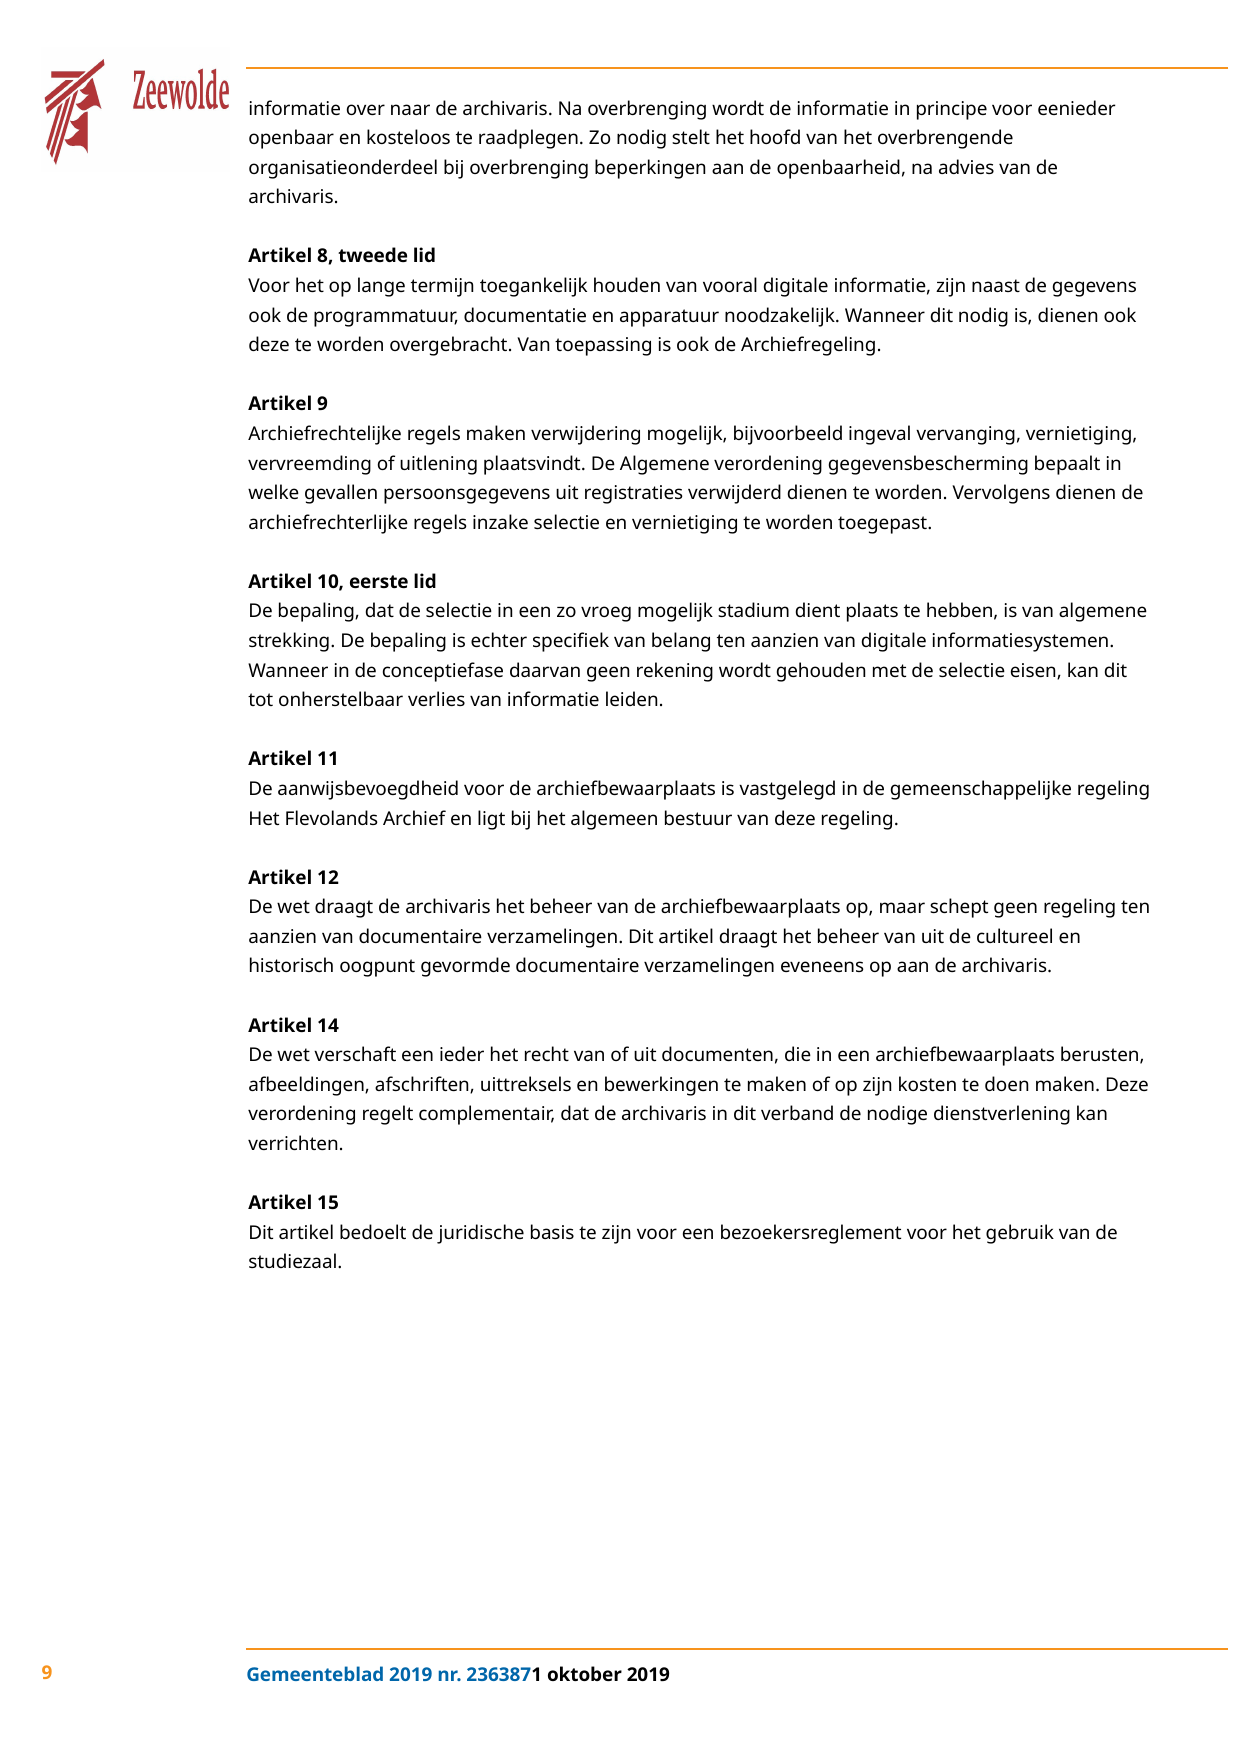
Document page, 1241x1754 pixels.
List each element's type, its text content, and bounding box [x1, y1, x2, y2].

text De wet draagt de archivaris het beheer van de archiefbewaarplaats op, maar schept geen regeling ten aanzien van documentaire verzamelingen. Dit artikel draagt het beheer van uit de cultureel en historisch oogpunt gevormde documentaire verzamelingen eveneens op aan de archivaris. [248, 893, 1152, 978]
text Archiefrechtelijke regels maken verwijdering mogelijk, bijvoorbeeld ingeval vervanging, vernietiging, vervreemding of uitlening plaatsvindt. De Algemene verordening gegevensbescherming bepaalt in welke gevallen persoonsgegevens uit registraties verwijderd dienen te worden. Vervolgens dienen de archiefrechterlijke regels inzake selectie en vernietiging te worden toegepast. [248, 420, 1152, 535]
text De bepaling, dat de selectie in een zo vroeg mogelijk stadium dient plaats te hebben, is van algemene strekking. De bepaling is echter specifiek van belang ten aanzien van digitale informatiesystemen. Wanneer in de conceptiefase daarvan geen rekening wordt gehouden met de selectie eisen, kan dit tot onherstelbaar verlies van informatie leiden. [248, 598, 1152, 712]
text De aanwijsbevoegdheid voor de archiefbewaarplaats is vastgelegd in de gemeenschappelijke regeling Het Flevolands Archief en ligt bij het algemeen bestuur van deze regeling. [248, 775, 1152, 831]
text informatie over naar de archivaris. Na overbrenging wordt de informatie in principe voor eenieder openbaar en kosteloos te raadplegen. Zo nodig stelt het hoofd van het overbrengende organisatieonderdeel bij overbrenging beperkingen aan de openbaarheid, na advies van de archivaris. [248, 95, 1152, 209]
text Artikel 10, eerste lid [248, 568, 1152, 594]
text De wet verschaft een ieder het recht van of uit documenten, die in een archiefbewaarplaats berusten, afbeeldingen, afschriften, uittreksels en bewerkingen te maken of op zijn kosten te doen maken. Deze verordening regelt complementair, dat de archivaris in dit verband de nodige dienstverlening kan verrichten. [248, 1041, 1152, 1156]
text Artikel 14 [248, 1012, 1152, 1038]
text Artikel 8, tweede lid [248, 243, 1152, 268]
text Dit artikel bedoelt de juridische basis te zijn voor een bezoekersreglement voor het gebruik van de studiezaal. [248, 1219, 1152, 1274]
text Artikel 11 [248, 746, 1152, 771]
text Artikel 9 [248, 391, 1152, 416]
text Voor het op lange termijn toegankelijk houden van vooral digitale informatie, zijn naast de gegevens ook de programmatuur, documentatie en apparatuur noodzakelijk. Wanneer dit nodig is, dienen ook deze te worden overgebracht. Van toepassing is ook de Archiefregeling. [248, 272, 1152, 357]
text Artikel 15 [248, 1189, 1152, 1215]
picture [41, 47, 231, 172]
text Artikel 12 [248, 864, 1152, 890]
